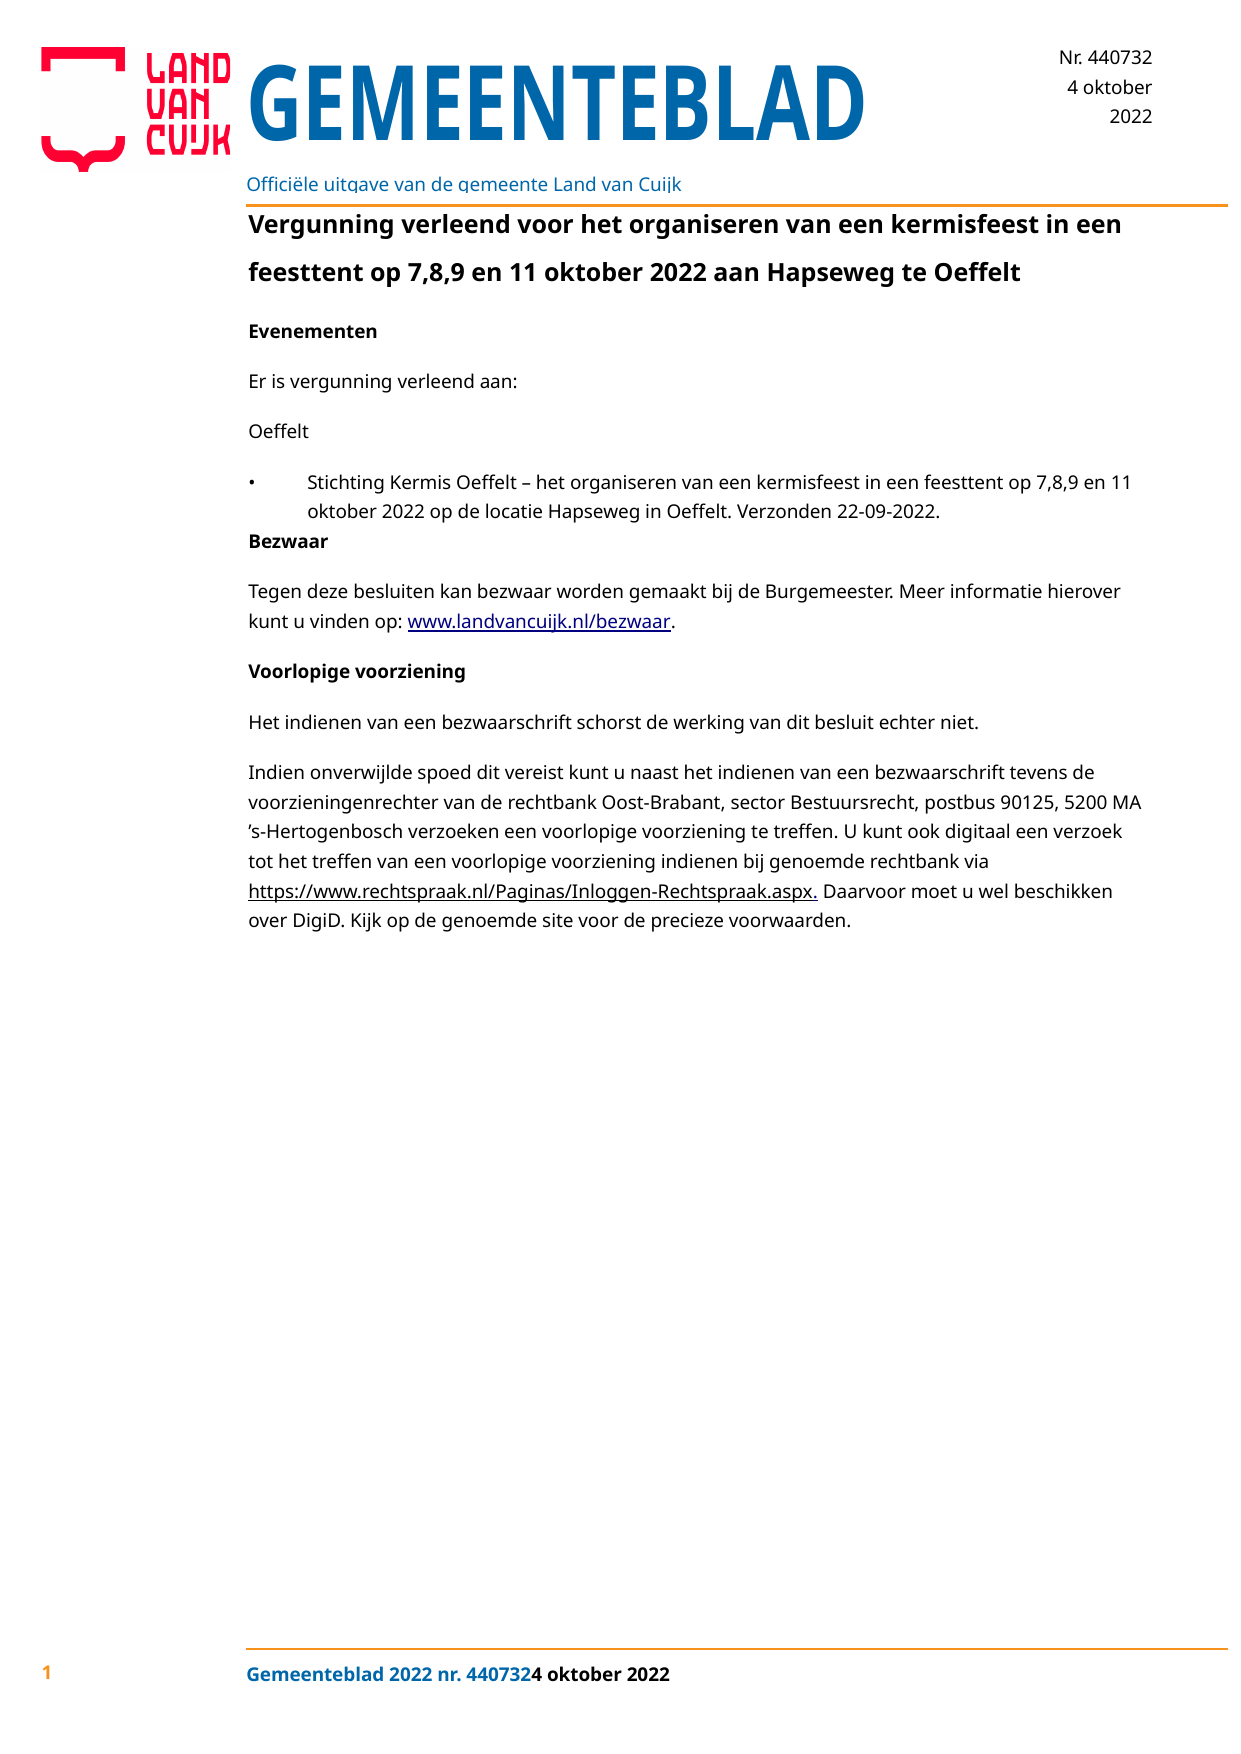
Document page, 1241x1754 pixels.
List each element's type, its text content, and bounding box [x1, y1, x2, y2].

picture [41, 47, 231, 172]
text Vergunning verleend voor het organiseren van een kermisfeest in een feesttent op 7,8,9 en 11 oktober 2022 aan Hapseweg te Oeffelt [248, 207, 1152, 288]
text Oeffelt [248, 419, 1152, 444]
text Evenementen [248, 318, 1152, 344]
text Voorlopige voorziening [248, 659, 1152, 684]
text Tegen deze besluiten kan bezwaar worden gemaakt bij de Burgemeester. Meer informatie hierover kunt u vinden op: www.landvancuijk.nl/bezwaar. [248, 579, 1152, 634]
text Het indienen van een bezwaarschrift schorst de werking van dit besluit echter niet. [248, 709, 1152, 735]
text Bezwaar [248, 528, 1152, 554]
text Indien onverwijlde spoed dit vereist kunt u naast het indienen van een bezwaarschrift tevens de voorzieningenrechter van de rechtbank Oost-Brabant, sector Bestuursrecht, postbus 90125, 5200 MA ’s-Hertogenbosch verzoeken een voorlopige voorziening te treffen. U kunt ook digitaal een verzoek tot het treffen van een voorlopige voorziening indienen bij genoemde rechtbank via https://www.rechtspraak.nl/Paginas/Inloggen-Rechtspraak.aspx. Daarvoor moet u wel beschikken over DigiD. Kijk op de genoemde site voor de precieze voorwaarden. [248, 759, 1152, 933]
text Er is vergunning verleend aan: [248, 368, 1152, 394]
list Stichting Kermis Oeffelt – het organiseren van een kermisfeest in een feesttent op 7,8,9 en 11 oktober 2022 op de locatie Hapseweg in Oeffelt. Verzonden 22-09-2022. [248, 469, 1152, 524]
